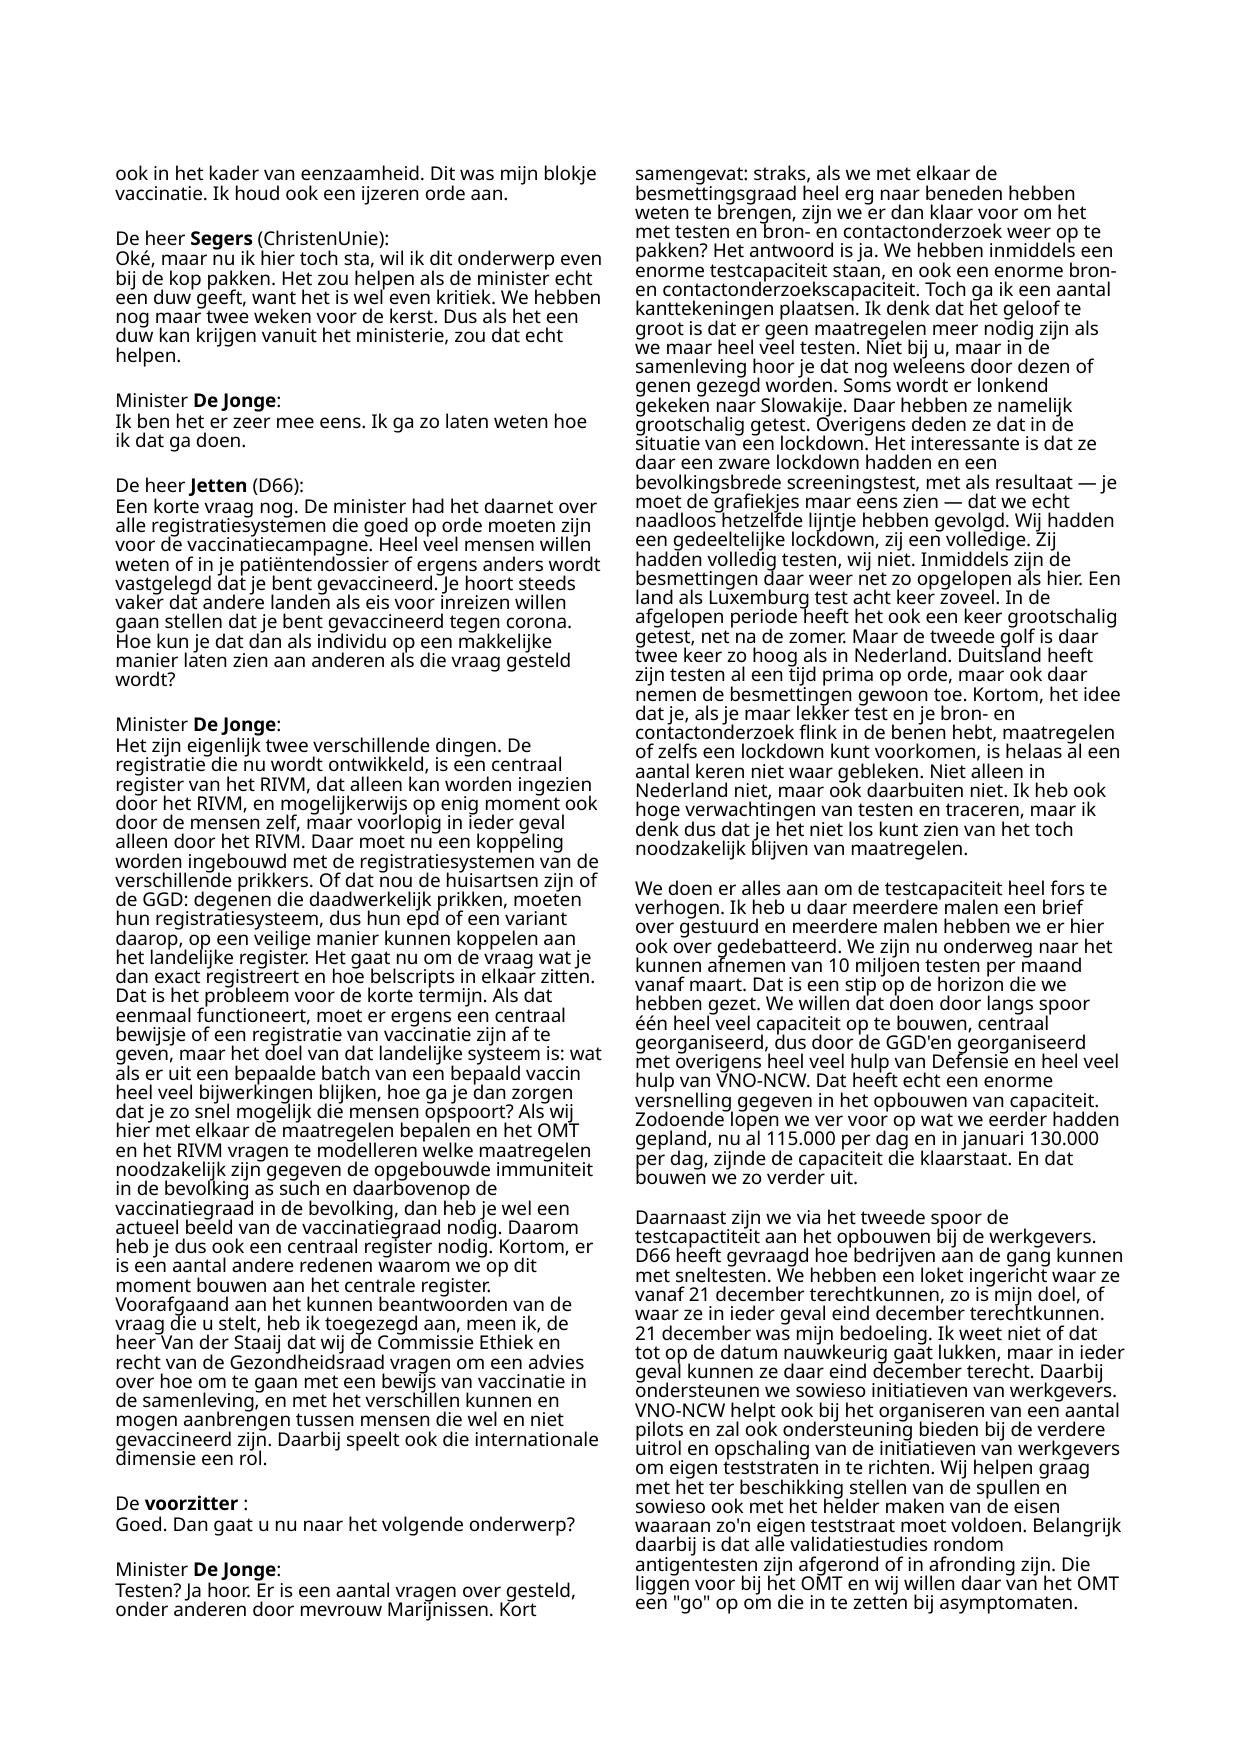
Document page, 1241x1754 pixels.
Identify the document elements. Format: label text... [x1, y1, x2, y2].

text Minister De Jonge: [115, 387, 605, 413]
text Een korte vraag nog. De minister had het daarnet over alle registratiesystemen die goed op orde moeten zijn voor de vaccinatiecampagne. Heel veel mensen willen weten of in je patiëntendossier of ergens anders wordt vastgelegd dat je bent gevaccineerd. Je hoort steeds vaker dat andere landen als eis voor inreizen willen gaan stellen dat je bent gevaccineerd tegen corona. Hoe kun je dat dan als individu op een makkelijke manier laten zien aan anderen als die vraag gesteld wordt? [115, 498, 605, 690]
text Het zijn eigenlijk twee verschillende dingen. De registratie die nu wordt ontwikkeld, is een centraal register van het RIVM, dat alleen kan worden ingezien door het RIVM, en mogelijkerwijs op enig moment ook door de mensen zelf, maar voorlopig in ieder geval alleen door het RIVM. Daar moet nu een koppeling worden ingebouwd met de registratiesystemen van de verschillende prikkers. Of dat nou de huisartsen zijn of de GGD: degenen die daadwerkelijk prikken, moeten hun registratiesysteem, dus hun epd of een variant daarop, op een veilige manier kunnen koppelen aan het landelijke register. Het gaat nu om de vraag wat je dan exact registreert en hoe belscripts in elkaar zitten. Dat is het probleem voor de korte termijn. Als dat eenmaal functioneert, moet er ergens een centraal bewijsje of een registratie van vaccinatie zijn af te geven, maar het doel van dat landelijke systeem is: wat als er uit een bepaalde batch van een bepaald vaccin heel veel bijwerkingen blijken, hoe ga je dan zorgen dat je zo snel mogelijk die mensen opspoort? Als wij hier met elkaar de maatregelen bepalen en het OMT en het RIVM vragen te modelleren welke maatregelen noodzakelijk zijn gegeven de opgebouwde immuniteit in de bevolking as such en daarbovenop de vaccinatiegraad in de bevolking, dan heb je wel een actueel beeld van de vaccinatiegraad nodig. Daarom heb je dus ook een centraal register nodig. Kortom, er is een aantal andere redenen waarom we op dit moment bouwen aan het centrale register. Voorafgaand aan het kunnen beantwoorden van de vraag die u stelt, heb ik toegezegd aan, meen ik, de heer Van der Staaij dat wij de Commissie Ethiek en recht van de Gezondheidsraad vragen om een advies over hoe om te gaan met een bewijs van vaccinatie in de samenleving, en met het verschillen kunnen en mogen aanbrengen tussen mensen die wel en niet gevaccineerd zijn. Daarbij speelt ook die internationale dimensie een rol. [115, 737, 605, 1469]
text De heer Jetten (D66): [115, 472, 605, 498]
text Goed. Dan gaat u nu naar het volgende onderwerp? [115, 1516, 605, 1535]
text De voorzitter : [115, 1490, 605, 1516]
text Testen? Ja hoor. Er is een aantal vragen over gesteld, onder anderen door mevrouw Marijnissen. Kort [115, 1582, 605, 1620]
text samengevat: straks, als we met elkaar de besmettingsgraad heel erg naar beneden hebben weten te brengen, zijn we er dan klaar voor om het met testen en bron- en contactonderzoek weer op te pakken? Het antwoord is ja. We hebben inmiddels een enorme testcapaciteit staan, en ook een enorme bron- en contactonderzoekscapaciteit. Toch ga ik een aantal kanttekeningen plaatsen. Ik denk dat het geloof te groot is dat er geen maatregelen meer nodig zijn als we maar heel veel testen. Niet bij u, maar in de samenleving hoor je dat nog weleens door dezen of genen gezegd worden. Soms wordt er lonkend gekeken naar Slowakije. Daar hebben ze namelijk grootschalig getest. Overigens deden ze dat in de situatie van een lockdown. Het interessante is dat ze daar een zware lockdown hadden en een bevolkingsbrede screeningstest, met als resultaat — je moet de grafiekjes maar eens zien — dat we echt naadloos hetzelfde lijntje hebben gevolgd. Wij hadden een gedeeltelijke lockdown, zij een volledige. Zij hadden volledig testen, wij niet. Inmiddels zijn de besmettingen daar weer net zo opgelopen als hier. Een land als Luxemburg test acht keer zoveel. In de afgelopen periode heeft het ook een keer grootschalig getest, net na de zomer. Maar de tweede golf is daar twee keer zo hoog als in Nederland. Duitsland heeft zijn testen al een tijd prima op orde, maar ook daar nemen de besmettingen gewoon toe. Kortom, het idee dat je, als je maar lekker test en je bron- en contactonderzoek flink in de benen hebt, maatregelen of zelfs een lockdown kunt voorkomen, is helaas al een aantal keren niet waar gebleken. Niet alleen in Nederland niet, maar ook daarbuiten niet. Ik heb ook hoge verwachtingen van testen en traceren, maar ik denk dus dat je het niet los kunt zien van het toch noodzakelijk blijven van maatregelen. [635, 165, 1125, 859]
text Oké, maar nu ik hier toch sta, wil ik dit onderwerp even bij de kop pakken. Het zou helpen als de minister echt een duw geeft, want het is wel even kritiek. We hebben nog maar twee weken voor de kerst. Dus als het een duw kan krijgen vanuit het ministerie, zou dat echt helpen. [115, 250, 605, 366]
text Ik ben het er zeer mee eens. Ik ga zo laten weten hoe ik dat ga doen. [115, 413, 605, 451]
text De heer Segers (ChristenUnie): [115, 225, 605, 250]
text Minister De Jonge: [115, 711, 605, 737]
text Minister De Jonge: [115, 1556, 605, 1582]
text Daarnaast zijn we via het tweede spoor de testcapactiteit aan het opbouwen bij de werkgevers. D66 heeft gevraagd hoe bedrijven aan de gang kunnen met sneltesten. We hebben een loket ingericht waar ze vanaf 21 december terechtkunnen, zo is mijn doel, of waar ze in ieder geval eind december terechtkunnen. 21 december was mijn bedoeling. Ik weet niet of dat tot op de datum nauwkeurig gaat lukken, maar in ieder geval kunnen ze daar eind december terecht. Daarbij ondersteunen we sowieso initiatieven van werkgevers. VNO-NCW helpt ook bij het organiseren van een aantal pilots en zal ook ondersteuning bieden bij de verdere uitrol en opschaling van de initiatieven van werkgevers om eigen teststraten in te richten. Wij helpen graag met het ter beschikking stellen van de spullen en sowieso ook met het helder maken van de eisen waaraan zo'n eigen teststraat moet voldoen. Belangrijk daarbij is dat alle validatiestudies rondom antigentesten zijn afgerond of in afronding zijn. Die liggen voor bij het OMT en wij willen daar van het OMT een "go" op om die in te zetten bij asymptomaten. [635, 1209, 1125, 1613]
text We doen er alles aan om de testcapaciteit heel fors te verhogen. Ik heb u daar meerdere malen een brief over gestuurd en meerdere malen hebben we er hier ook over gedebatteerd. We zijn nu onderweg naar het kunnen afnemen van 10 miljoen testen per maand vanaf maart. Dat is een stip op de horizon die we hebben gezet. We willen dat doen door langs spoor één heel veel capaciteit op te bouwen, centraal georganiseerd, dus door de GGD'en georganiseerd met overigens heel veel hulp van Defensie en heel veel hulp van VNO-NCW. Dat heeft echt een enorme versnelling gegeven in het opbouwen van capaciteit. Zodoende lopen we ver voor op wat we eerder hadden gepland, nu al 115.000 per dag en in januari 130.000 per dag, zijnde de capaciteit die klaarstaat. En dat bouwen we zo verder uit. [635, 880, 1125, 1188]
text ook in het kader van eenzaamheid. Dit was mijn blokje vaccinatie. Ik houd ook een ijzeren orde aan. [115, 165, 605, 204]
